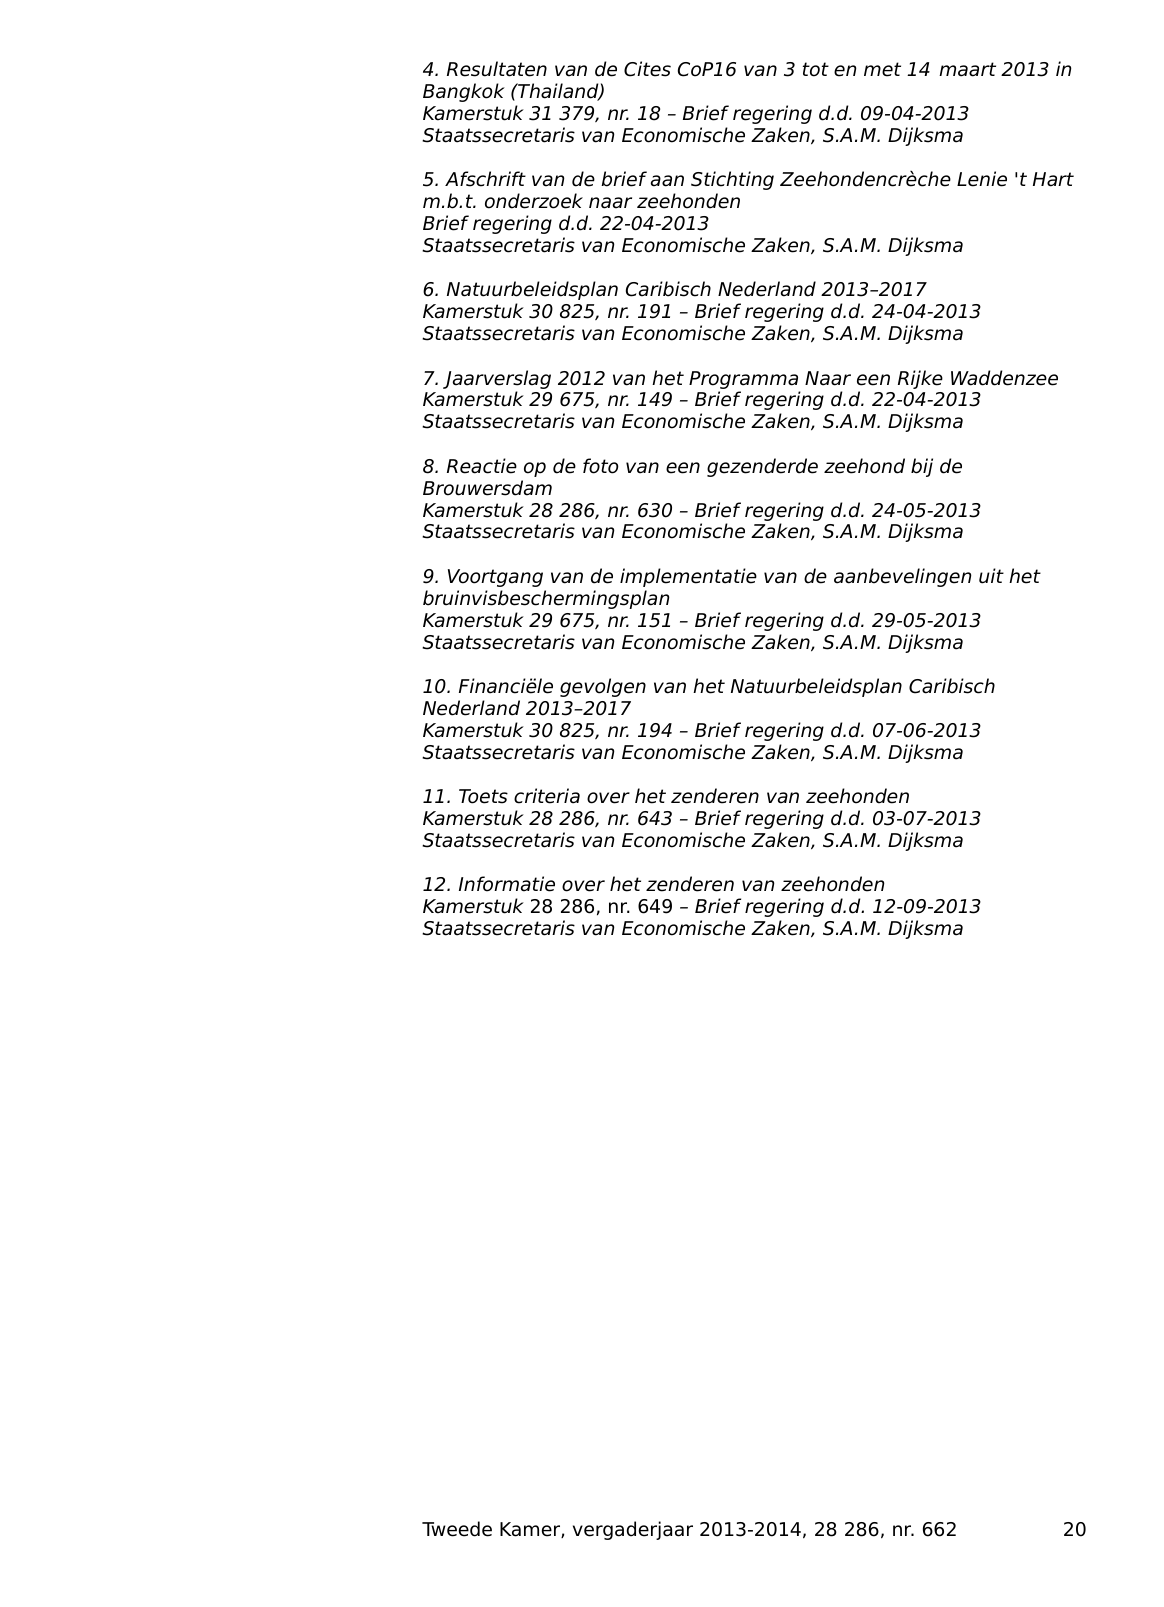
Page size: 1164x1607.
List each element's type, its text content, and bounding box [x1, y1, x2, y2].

text 10. Financiële gevolgen van het Natuurbeleidsplan Caribisch Nederland 2013–2017 [422, 676, 1087, 720]
text Staatssecretaris van Economische Zaken, S.A.M. Dijksma [422, 125, 1087, 147]
text 7. Jaarverslag 2012 van het Programma Naar een Rijke Waddenzee [422, 367, 1087, 389]
text 5. Afschrift van de brief aan Stichting Zeehondencrèche Lenie 't Hart m.b.t. onderzoek naar zeehonden [422, 169, 1087, 213]
text 4. Resultaten van de Cites CoP16 van 3 tot en met 14 maart 2013 in Bangkok (Thailand) [422, 59, 1087, 103]
text Kamerstuk 28 286, nr. 649 – Brief regering d.d. 12-09-2013 [422, 896, 1087, 918]
text Kamerstuk 29 675, nr. 149 – Brief regering d.d. 22-04-2013 [422, 389, 1087, 411]
text Staatssecretaris van Economische Zaken, S.A.M. Dijksma [422, 323, 1087, 345]
text Kamerstuk 31 379, nr. 18 – Brief regering d.d. 09-04-2013 [422, 103, 1087, 125]
text Kamerstuk 30 825, nr. 194 – Brief regering d.d. 07-06-2013 [422, 720, 1087, 742]
text Brief regering d.d. 22-04-2013 [422, 213, 1087, 235]
text Kamerstuk 29 675, nr. 151 – Brief regering d.d. 29-05-2013 [422, 609, 1087, 632]
text 11. Toets criteria over het zenderen van zeehonden [422, 786, 1087, 808]
text Staatssecretaris van Economische Zaken, S.A.M. Dijksma [422, 632, 1087, 653]
text 9. Voortgang van de implementatie van de aanbevelingen uit het bruinvisbeschermingsplan [422, 566, 1087, 609]
text Staatssecretaris van Economische Zaken, S.A.M. Dijksma [422, 742, 1087, 764]
text Staatssecretaris van Economische Zaken, S.A.M. Dijksma [422, 918, 1087, 940]
text Kamerstuk 30 825, nr. 191 – Brief regering d.d. 24-04-2013 [422, 301, 1087, 323]
text Kamerstuk 28 286, nr. 630 – Brief regering d.d. 24-05-2013 [422, 499, 1087, 521]
text Staatssecretaris van Economische Zaken, S.A.M. Dijksma [422, 521, 1087, 543]
text 8. Reactie op de foto van een gezenderde zeehond bij de Brouwersdam [422, 456, 1087, 499]
text Staatssecretaris van Economische Zaken, S.A.M. Dijksma [422, 830, 1087, 852]
text Kamerstuk 28 286, nr. 643 – Brief regering d.d. 03-07-2013 [422, 808, 1087, 830]
text 6. Natuurbeleidsplan Caribisch Nederland 2013–2017 [422, 279, 1087, 301]
text Staatssecretaris van Economische Zaken, S.A.M. Dijksma [422, 235, 1087, 257]
text 12. Informatie over het zenderen van zeehonden [422, 874, 1087, 896]
text Staatssecretaris van Economische Zaken, S.A.M. Dijksma [422, 411, 1087, 433]
